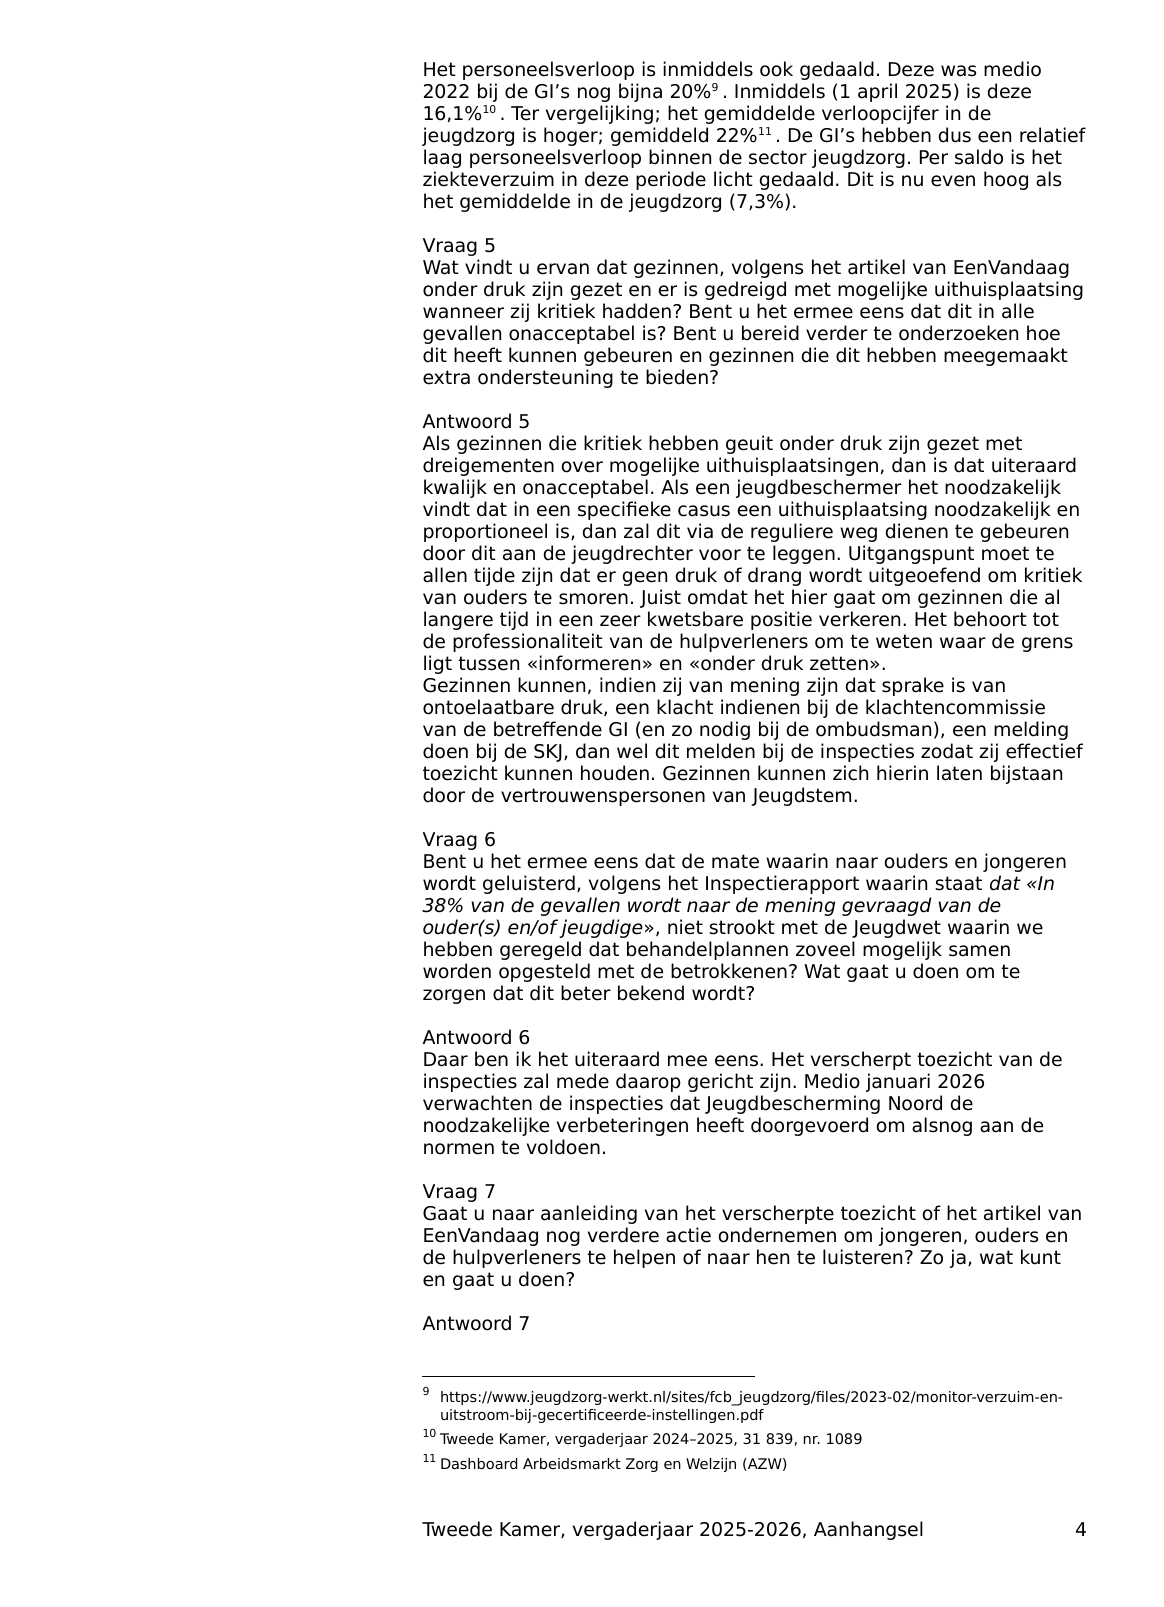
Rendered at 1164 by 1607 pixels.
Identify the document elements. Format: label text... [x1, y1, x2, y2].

text Vraag 7 [422, 1181, 1087, 1203]
text https://www.jeugdzorg-werkt.nl/sites/fcb_jeugdzorg/files/2023-02/monitor-verzuim-en-uitstroom-bij-gecertificeerde-instellingen.pdf [422, 1385, 1087, 1424]
text Daar ben ik het uiteraard mee eens. Het verscherpt toezicht van de inspecties zal mede daarop gericht zijn. Medio januari 2026 verwachten de inspecties dat Jeugdbescherming Noord de noodzakelijke verbeteringen heeft doorgevoerd om alsnog aan de normen te voldoen. [422, 1049, 1087, 1159]
text Antwoord 5 [422, 411, 1087, 433]
text Wat vindt u ervan dat gezinnen, volgens het artikel van EenVandaag onder druk zijn gezet en er is gedreigd met mogelijke uithuisplaatsing wanneer zij kritiek hadden? Bent u het ermee eens dat dit in alle gevallen onacceptabel is? Bent u bereid verder te onderzoeken hoe dit heeft kunnen gebeuren en gezinnen die dit hebben meegemaakt extra ondersteuning te bieden? [422, 257, 1087, 389]
text Antwoord 7 [422, 1313, 1087, 1335]
text Antwoord 6 [422, 1027, 1087, 1049]
text Gezinnen kunnen, indien zij van mening zijn dat sprake is van ontoelaatbare druk, een klacht indienen bij de klachtencommissie van de betreffende GI (en zo nodig bij de ombudsman), een melding doen bij de SKJ, dan wel dit melden bij de inspecties zodat zij effectief toezicht kunnen houden. Gezinnen kunnen zich hierin laten bijstaan door de vertrouwenspersonen van Jeugdstem. [422, 675, 1087, 807]
text Bent u het ermee eens dat de mate waarin naar ouders en jongeren wordt geluisterd, volgens het Inspectierapport waarin staat dat «In 38% van de gevallen wordt naar de mening gevraagd van de ouder(s) en/of jeugdige», niet strookt met de Jeugdwet waarin we hebben geregeld dat behandelplannen zoveel mogelijk samen worden opgesteld met de betrokkenen? Wat gaat u doen om te zorgen dat dit beter bekend wordt? [422, 851, 1087, 1005]
text Vraag 6 [422, 829, 1087, 851]
text Gaat u naar aanleiding van het verscherpte toezicht of het artikel van EenVandaag nog verdere actie ondernemen om jongeren, ouders en de hulpverleners te helpen of naar hen te luisteren? Zo ja, wat kunt en gaat u doen? [422, 1203, 1087, 1291]
text Vraag 5 [422, 235, 1087, 257]
text Het personeelsverloop is inmiddels ook gedaald. Deze was medio 2022 bij de GI’s nog bijna 20%. Inmiddels (1 april 2025) is deze 16,1%. Ter vergelijking; het gemiddelde verloopcijfer in de jeugdzorg is hoger; gemiddeld 22%. De GI’s hebben dus een relatief laag personeelsverloop binnen de sector jeugdzorg. Per saldo is het ziekteverzuim in deze periode licht gedaald. Dit is nu even hoog als het gemiddelde in de jeugdzorg (7,3%). [422, 59, 1087, 213]
text Tweede Kamer, vergaderjaar 2024–2025, 31 839, nr. 1089 [422, 1427, 1087, 1449]
text Als gezinnen die kritiek hebben geuit onder druk zijn gezet met dreigementen over mogelijke uithuisplaatsingen, dan is dat uiteraard kwalijk en onacceptabel. Als een jeugdbeschermer het noodzakelijk vindt dat in een specifieke casus een uithuisplaatsing noodzakelijk en proportioneel is, dan zal dit via de reguliere weg dienen te gebeuren door dit aan de jeugdrechter voor te leggen. Uitgangspunt moet te allen tijde zijn dat er geen druk of drang wordt uitgeoefend om kritiek van ouders te smoren. Juist omdat het hier gaat om gezinnen die al langere tijd in een zeer kwetsbare positie verkeren. Het behoort tot de professionaliteit van de hulpverleners om te weten waar de grens ligt tussen «informeren» en «onder druk zetten». [422, 433, 1087, 675]
text Dashboard Arbeidsmarkt Zorg en Welzijn (AZW) [422, 1452, 1087, 1474]
